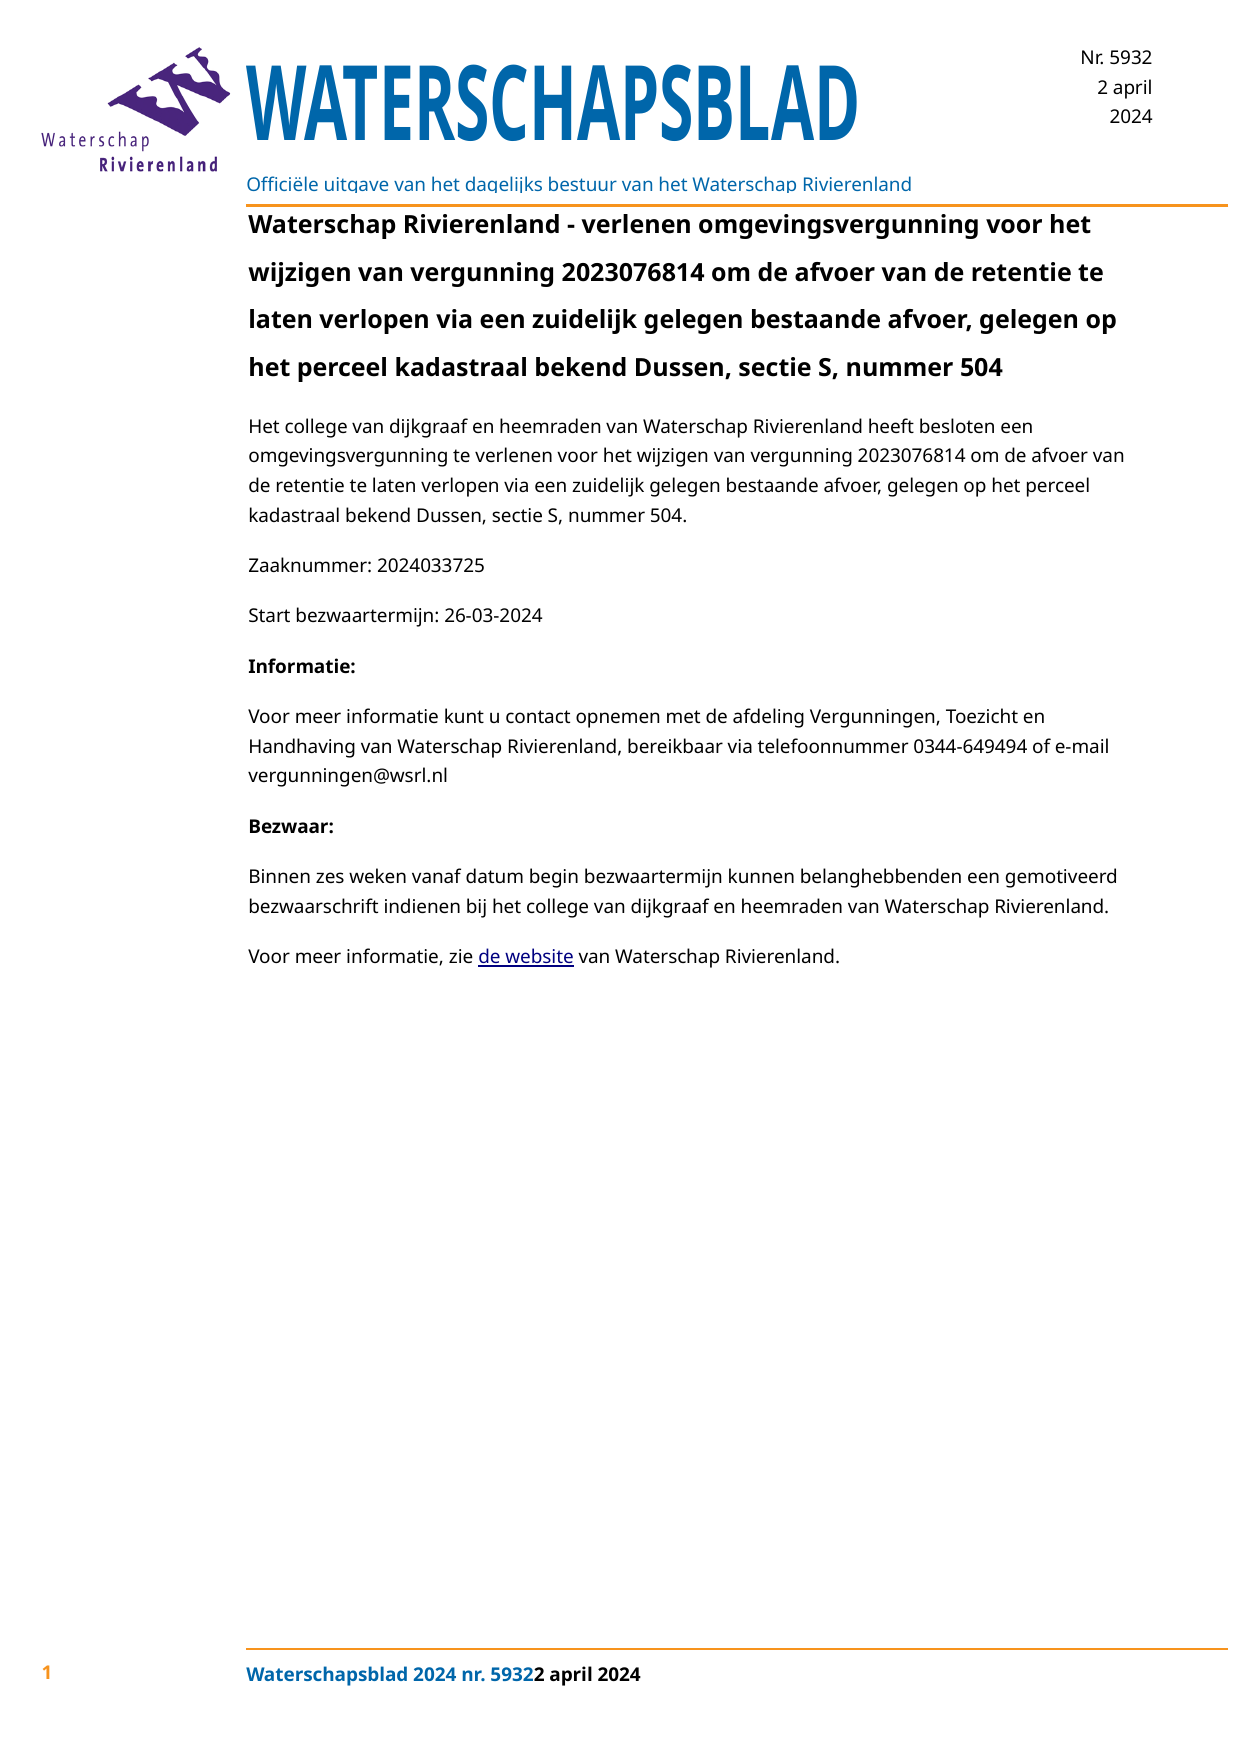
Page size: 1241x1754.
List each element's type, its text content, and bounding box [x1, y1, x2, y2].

text Voor meer informatie kunt u contact opnemen met de afdeling Vergunningen, Toezicht en Handhaving van Waterschap Rivierenland, bereikbaar via telefoonnummer 0344-649494 of e-mail vergunningen@wsrl.nl [248, 703, 1152, 788]
text Zaaknummer: 2024033725 [248, 552, 1152, 578]
text Bezwaar: [248, 813, 1152, 839]
text Voor meer informatie, zie de website van Waterschap Rivierenland. [248, 943, 1152, 969]
text Binnen zes weken vanaf datum begin bezwaartermijn kunnen belanghebbenden een gemotiveerd bezwaarschrift indienen bij het college van dijkgraaf en heemraden van Waterschap Rivierenland. [248, 863, 1152, 919]
picture [41, 47, 231, 172]
text Informatie: [248, 653, 1152, 679]
text Start bezwaartermijn: 26-03-2024 [248, 603, 1152, 628]
text Het college van dijkgraaf en heemraden van Waterschap Rivierenland heeft besloten een omgevingsvergunning te verlenen voor het wijzigen van vergunning 2023076814 om de afvoer van de retentie te laten verlopen via een zuidelijk gelegen bestaande afvoer, gelegen op het perceel kadastraal bekend Dussen, sectie S, nummer 504. [248, 413, 1152, 528]
text Waterschap Rivierenland - verlenen omgevingsvergunning voor het wijzigen van vergunning 2023076814 om de afvoer van de retentie te laten verlopen via een zuidelijk gelegen bestaande afvoer, gelegen op het perceel kadastraal bekend Dussen, sectie S, nummer 504 [248, 207, 1152, 384]
